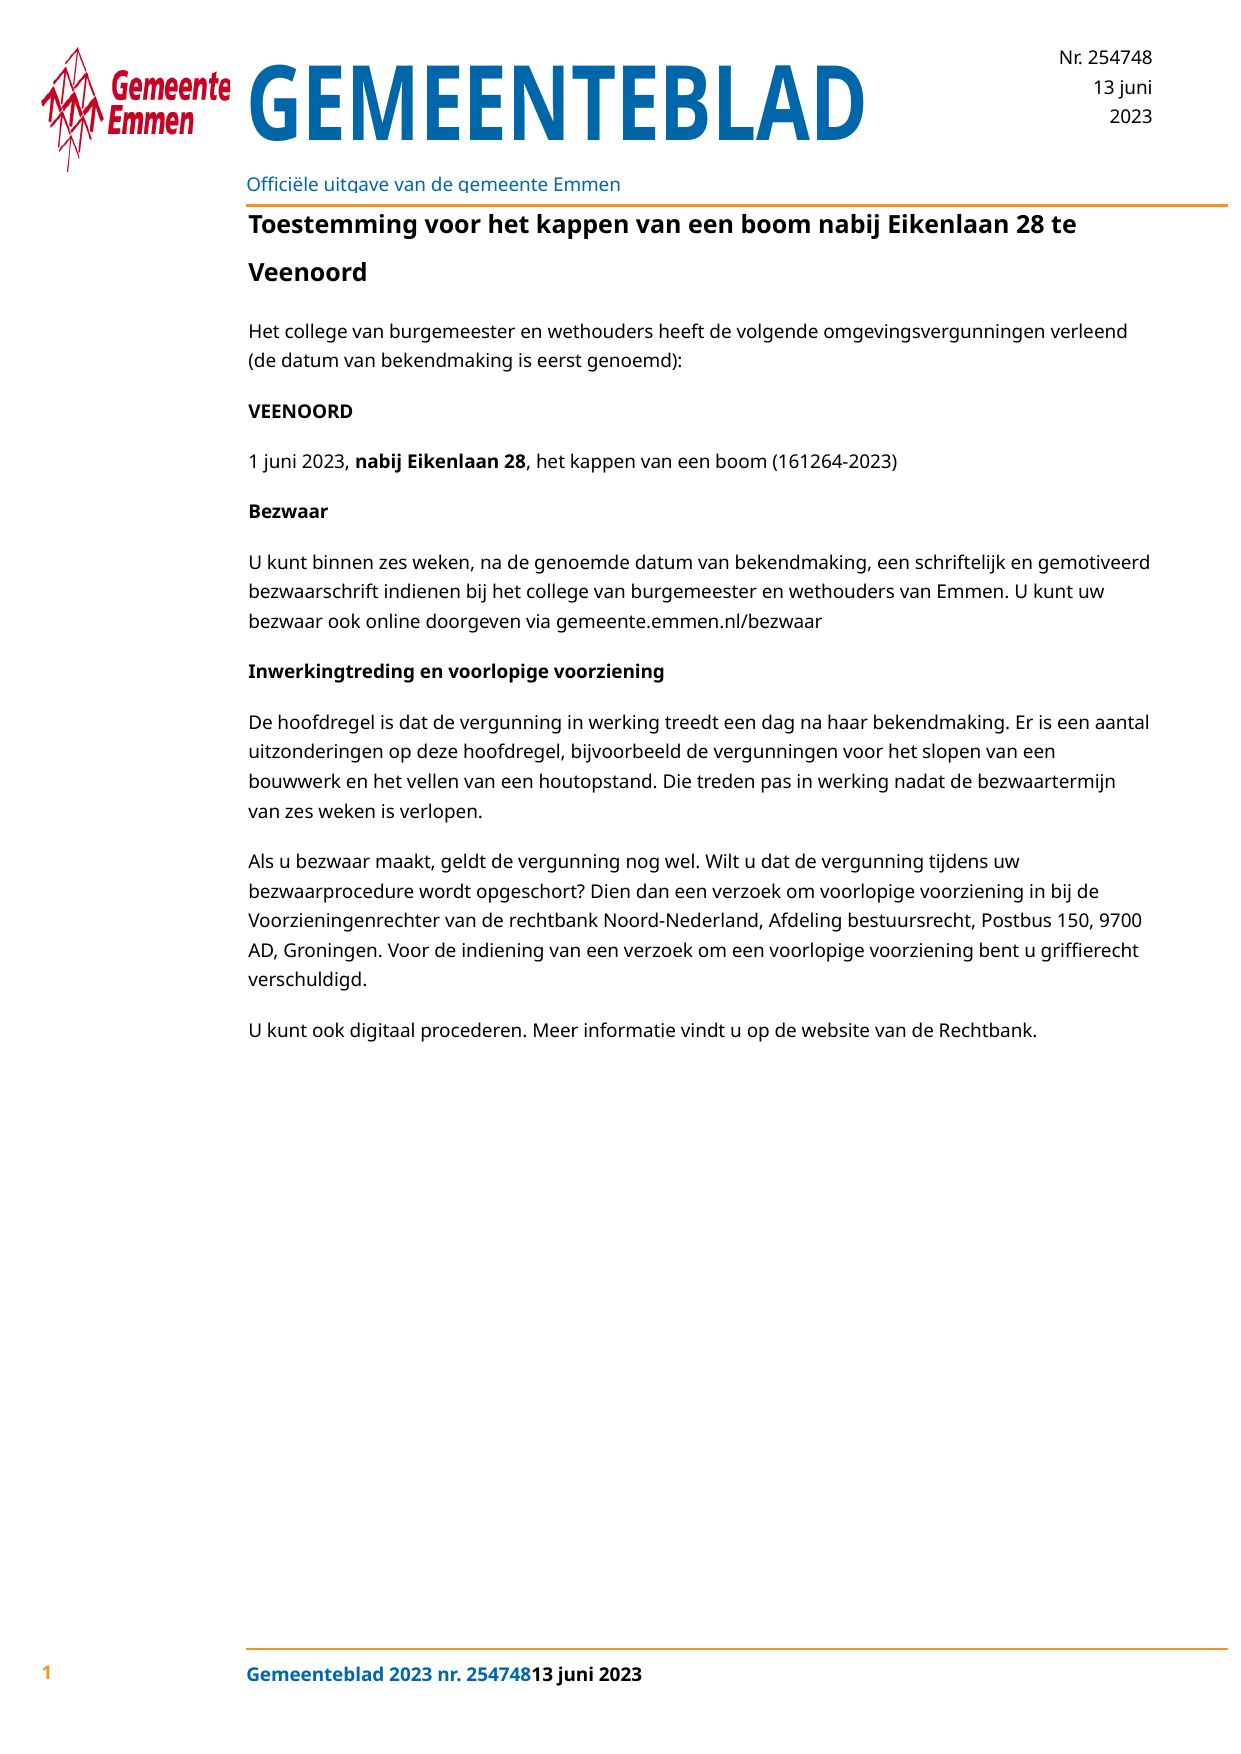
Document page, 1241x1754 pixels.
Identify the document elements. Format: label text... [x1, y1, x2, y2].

text U kunt ook digitaal procederen. Meer informatie vindt u op de website van de Rechtbank. [248, 1017, 1152, 1043]
text U kunt binnen zes weken, na de genoemde datum van bekendmaking, een schriftelijk en gemotiveerd bezwaarschrift indienen bij het college van burgemeester en wethouders van Emmen. U kunt uw bezwaar ook online doorgeven via gemeente.emmen.nl/bezwaar [248, 549, 1152, 634]
picture [41, 47, 231, 172]
text Toestemming voor het kappen van een boom nabij Eikenlaan 28 te Veenoord [248, 207, 1152, 288]
text 1 juni 2023, nabij Eikenlaan 28, het kappen van een boom (161264-2023) [248, 448, 1152, 474]
text VEENOORD [248, 398, 1152, 424]
text De hoofdregel is dat de vergunning in werking treedt een dag na haar bekendmaking. Er is een aantal uitzonderingen op deze hoofdregel, bijvoorbeeld de vergunningen voor het slopen van een bouwwerk en het vellen van een houtopstand. Die treden pas in werking nadat de bezwaartermijn van zes weken is verlopen. [248, 709, 1152, 824]
text Inwerkingtreding en voorlopige voorziening [248, 659, 1152, 684]
text Als u bezwaar maakt, geldt de vergunning nog wel. Wilt u dat de vergunning tijdens uw bezwaarprocedure wordt opgeschort? Dien dan een verzoek om voorlopige voorziening in bij de Voorzieningenrechter van de rechtbank Noord-Nederland, Afdeling bestuursrecht, Postbus 150, 9700 AD, Groningen. Voor de indiening van een verzoek om een voorlopige voorziening bent u griffierecht verschuldigd. [248, 848, 1152, 992]
text Het college van burgemeester en wethouders heeft de volgende omgevingsvergunningen verleend (de datum van bekendmaking is eerst genoemd): [248, 318, 1152, 373]
text Bezwaar [248, 499, 1152, 524]
